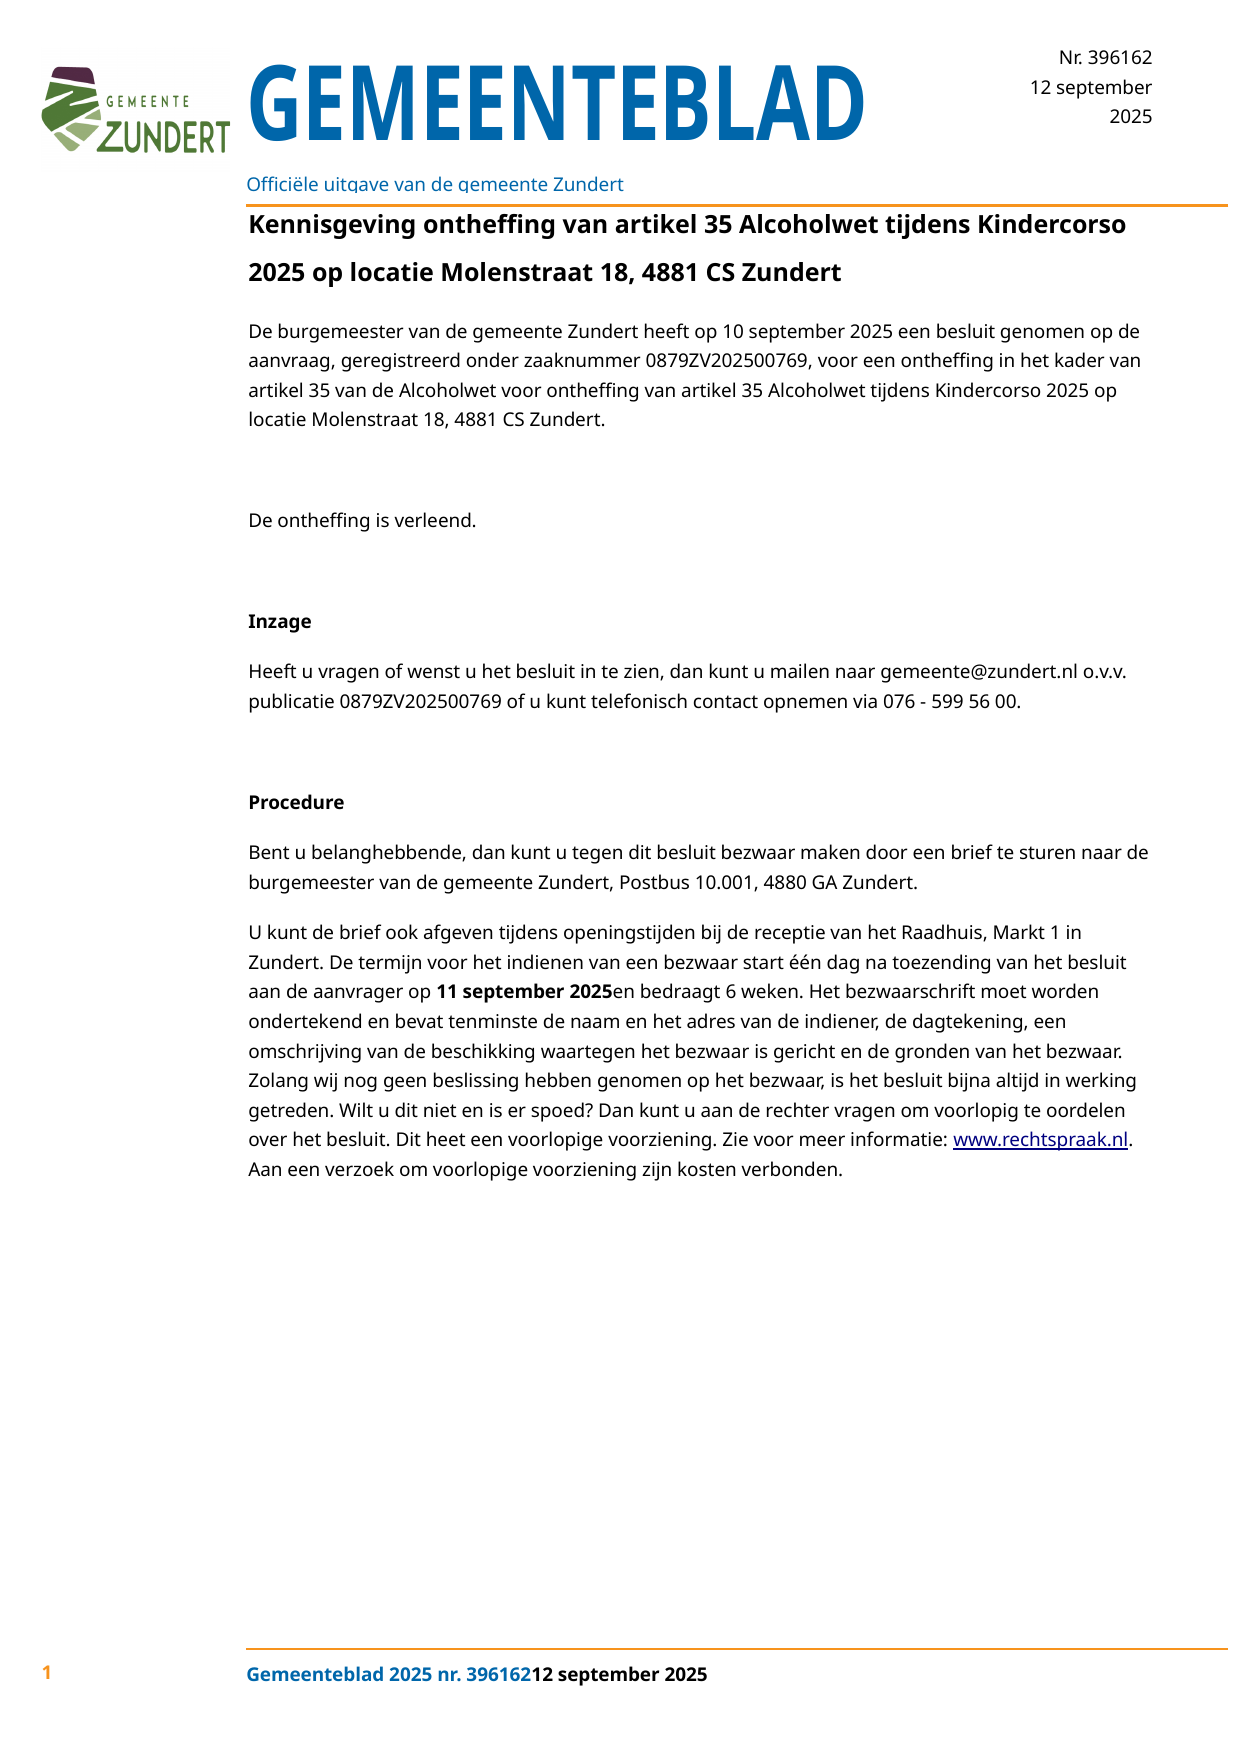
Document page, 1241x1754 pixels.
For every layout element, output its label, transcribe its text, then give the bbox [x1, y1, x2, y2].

text Heeft u vragen of wenst u het besluit in te zien, dan kunt u mailen naar gemeente@zundert.nl o.v.v. publicatie 0879ZV202500769 of u kunt telefonisch contact opnemen via 076 - 599 56 00. [248, 659, 1152, 714]
picture [41, 47, 231, 172]
text De ontheffing is verleend. [248, 507, 1152, 533]
text Procedure [248, 789, 1152, 815]
text Kennisgeving ontheffing van artikel 35 Alcoholwet tijdens Kindercorso 2025 op locatie Molenstraat 18, 4881 CS Zundert [248, 207, 1152, 288]
text Inzage [248, 608, 1152, 634]
text De burgemeester van de gemeente Zundert heeft op 10 september 2025 een besluit genomen op de aanvraag, geregistreerd onder zaaknummer 0879ZV202500769, voor een ontheffing in het kader van artikel 35 van de Alcoholwet voor ontheffing van artikel 35 Alcoholwet tijdens Kindercorso 2025 op locatie Molenstraat 18, 4881 CS Zundert. [248, 318, 1152, 432]
text Bent u belanghebbende, dan kunt u tegen dit besluit bezwaar maken door een brief te sturen naar de burgemeester van de gemeente Zundert, Postbus 10.001, 4880 GA Zundert. [248, 839, 1152, 895]
text U kunt de brief ook afgeven tijdens openingstijden bij de receptie van het Raadhuis, Markt 1 in Zundert. De termijn voor het indienen van een bezwaar start één dag na toezending van het besluit aan de aanvrager op 11 september 2025en bedraagt 6 weken. Het bezwaarschrift moet worden ondertekend en bevat tenminste de naam en het adres van de indiener, de dagtekening, een omschrijving van de beschikking waartegen het bezwaar is gericht en de gronden van het bezwaar. Zolang wij nog geen beslissing hebben genomen op het bezwaar, is het besluit bijna altijd in werking getreden. Wilt u dit niet en is er spoed? Dan kunt u aan de rechter vragen om voorlopig te oordelen over het besluit. Dit heet een voorlopige voorziening. Zie voor meer informatie: www.rechtspraak.nl. Aan een verzoek om voorlopige voorziening zijn kosten verbonden. [248, 919, 1152, 1182]
